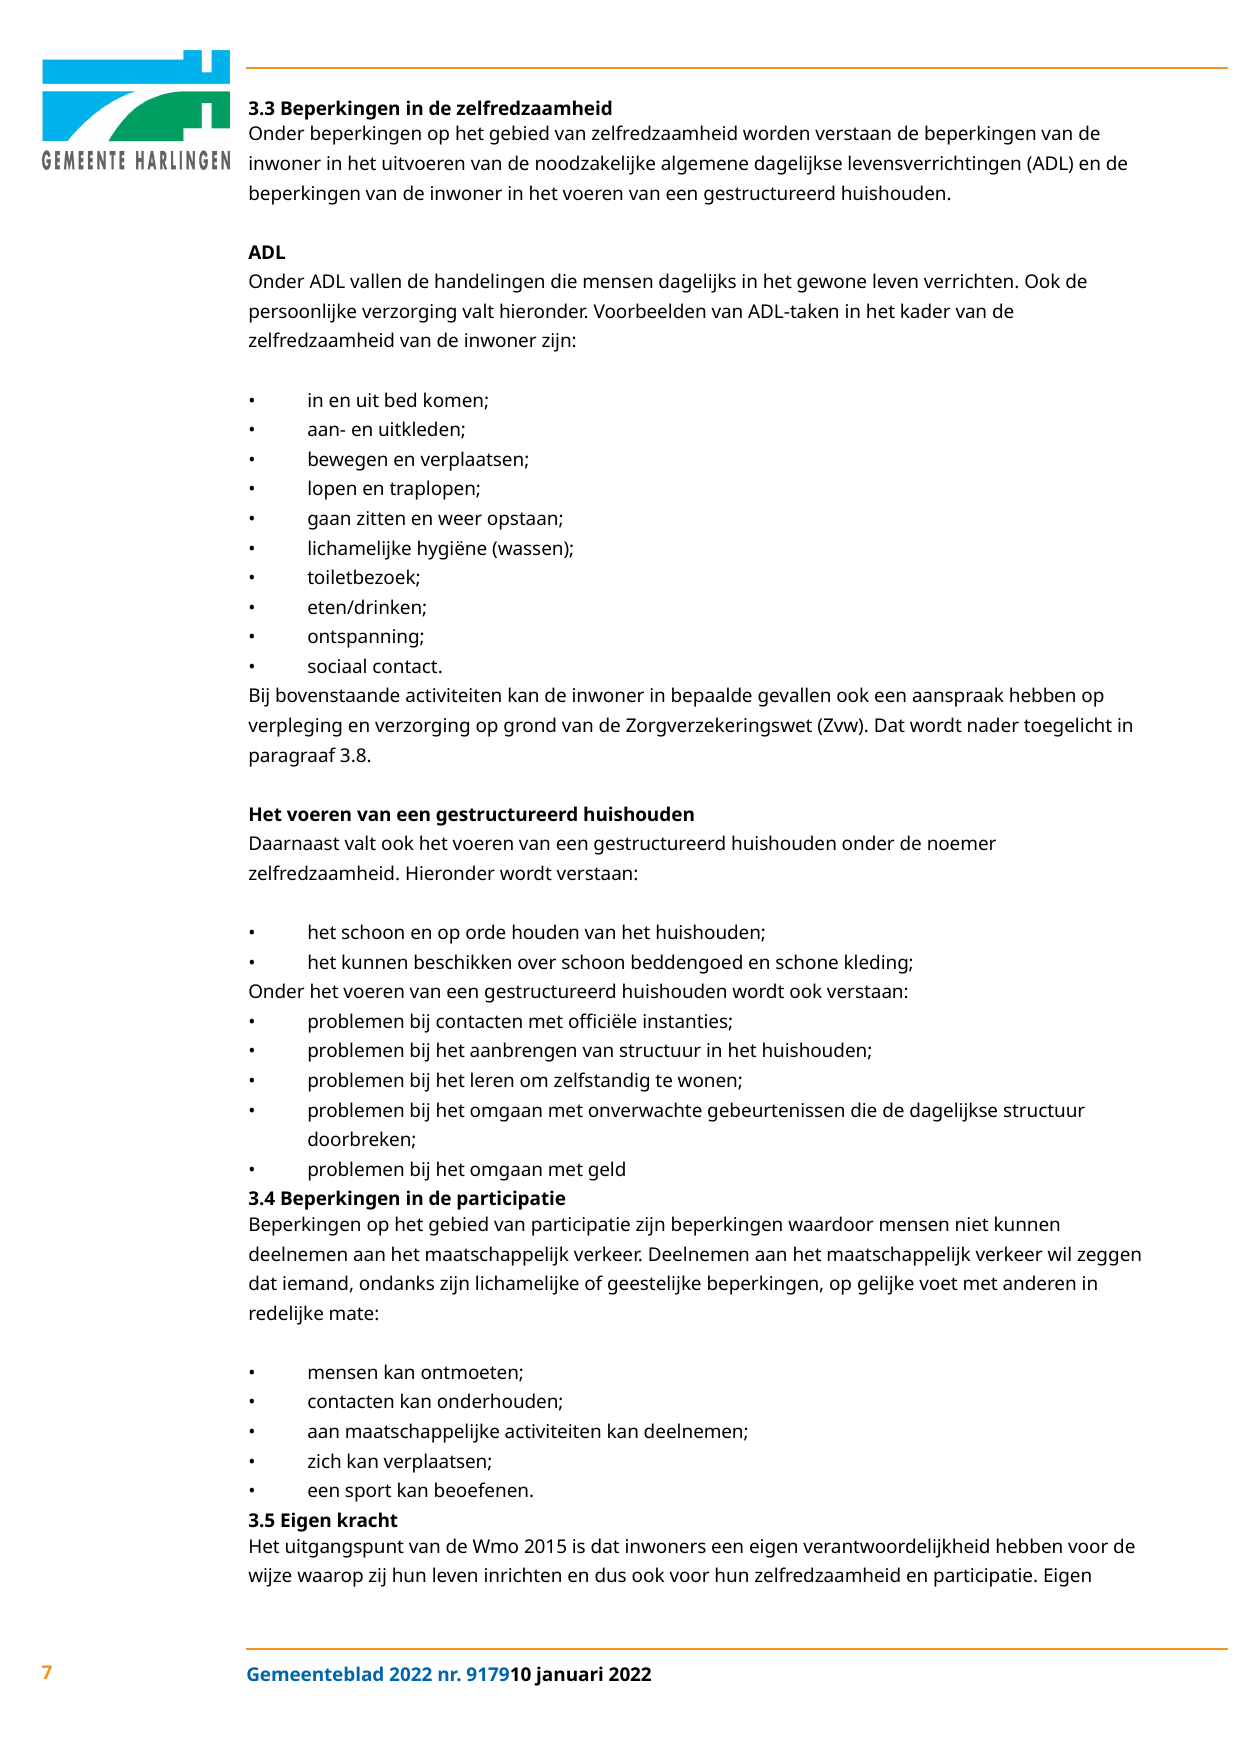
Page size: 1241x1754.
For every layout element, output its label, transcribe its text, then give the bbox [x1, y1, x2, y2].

list lopen en traplopen; [248, 476, 1152, 501]
list problemen bij het omgaan met onverwachte gebeurtenissen die de dagelijkse structuur doorbreken; [248, 1097, 1152, 1152]
text Het uitgangspunt van de Wmo 2015 is dat inwoners een eigen verantwoordelijkheid hebben voor de wijze waarop zij hun leven inrichten en dus ook voor hun zelfredzaamheid en participatie. Eigen [248, 1533, 1152, 1588]
list het kunnen beschikken over schoon beddengoed en schone kleding; [248, 949, 1152, 974]
list het schoon en op orde houden van het huishouden; [248, 919, 1152, 945]
list lichamelijke hygiëne (wassen); [248, 535, 1152, 560]
list gaan zitten en weer opstaan; [248, 505, 1152, 531]
list sociaal contact. [248, 653, 1152, 679]
list problemen bij het leren om zelfstandig te wonen; [248, 1067, 1152, 1093]
list toiletbezoek; [248, 564, 1152, 590]
list problemen bij contacten met officiële instanties; [248, 1008, 1152, 1034]
text Het voeren van een gestructureerd huishouden [248, 801, 1152, 827]
list zich kan verplaatsen; [248, 1448, 1152, 1474]
text Onder ADL vallen de handelingen die mensen dagelijks in het gewone leven verrichten. Ook de persoonlijke verzorging valt hieronder. Voorbeelden van ADL-taken in het kader van de zelfredzaamheid van de inwoner zijn: [248, 268, 1152, 353]
text 3.5 Eigen kracht [248, 1507, 1152, 1533]
list contacten kan onderhouden; [248, 1389, 1152, 1414]
list bewegen en verplaatsen; [248, 446, 1152, 472]
list problemen bij het omgaan met geld [248, 1156, 1152, 1182]
text Beperkingen op het gebied van participatie zijn beperkingen waardoor mensen niet kunnen deelnemen aan het maatschappelijk verkeer. Deelnemen aan het maatschappelijk verkeer wil zeggen dat iemand, ondanks zijn lichamelijke of geestelijke beperkingen, op gelijke voet met anderen in redelijke mate: [248, 1211, 1152, 1326]
list aan maatschappelijke activiteiten kan deelnemen; [248, 1418, 1152, 1444]
text 3.4 Beperkingen in de participatie [248, 1186, 1152, 1211]
text 3.3 Beperkingen in de zelfredzaamheid [248, 95, 1152, 121]
text Onder beperkingen op het gebied van zelfredzaamheid worden verstaan de beperkingen van de inwoner in het uitvoeren van de noodzakelijke algemene dagelijkse levensverrichtingen (ADL) en de beperkingen van de inwoner in het voeren van een gestructureerd huishouden. [248, 121, 1152, 205]
text Bij bovenstaande activiteiten kan de inwoner in bepaalde gevallen ook een aanspraak hebben op verpleging en verzorging op grond van de Zorgverzekeringswet (Zvw). Dat wordt nader toegelicht in paragraaf 3.8. [248, 683, 1152, 767]
list in en uit bed komen; [248, 387, 1152, 412]
list een sport kan beoefenen. [248, 1477, 1152, 1503]
list aan- en uitkleden; [248, 416, 1152, 442]
text ADL [248, 239, 1152, 264]
list eten/drinken; [248, 594, 1152, 619]
list ontspanning; [248, 623, 1152, 649]
text Daarnaast valt ook het voeren van een gestructureerd huishouden onder de noemer zelfredzaamheid. Hieronder wordt verstaan: [248, 831, 1152, 886]
picture [41, 47, 231, 172]
list problemen bij het aanbrengen van structuur in het huishouden; [248, 1038, 1152, 1063]
list mensen kan ontmoeten; [248, 1359, 1152, 1385]
text Onder het voeren van een gestructureerd huishouden wordt ook verstaan: [248, 978, 1152, 1004]
